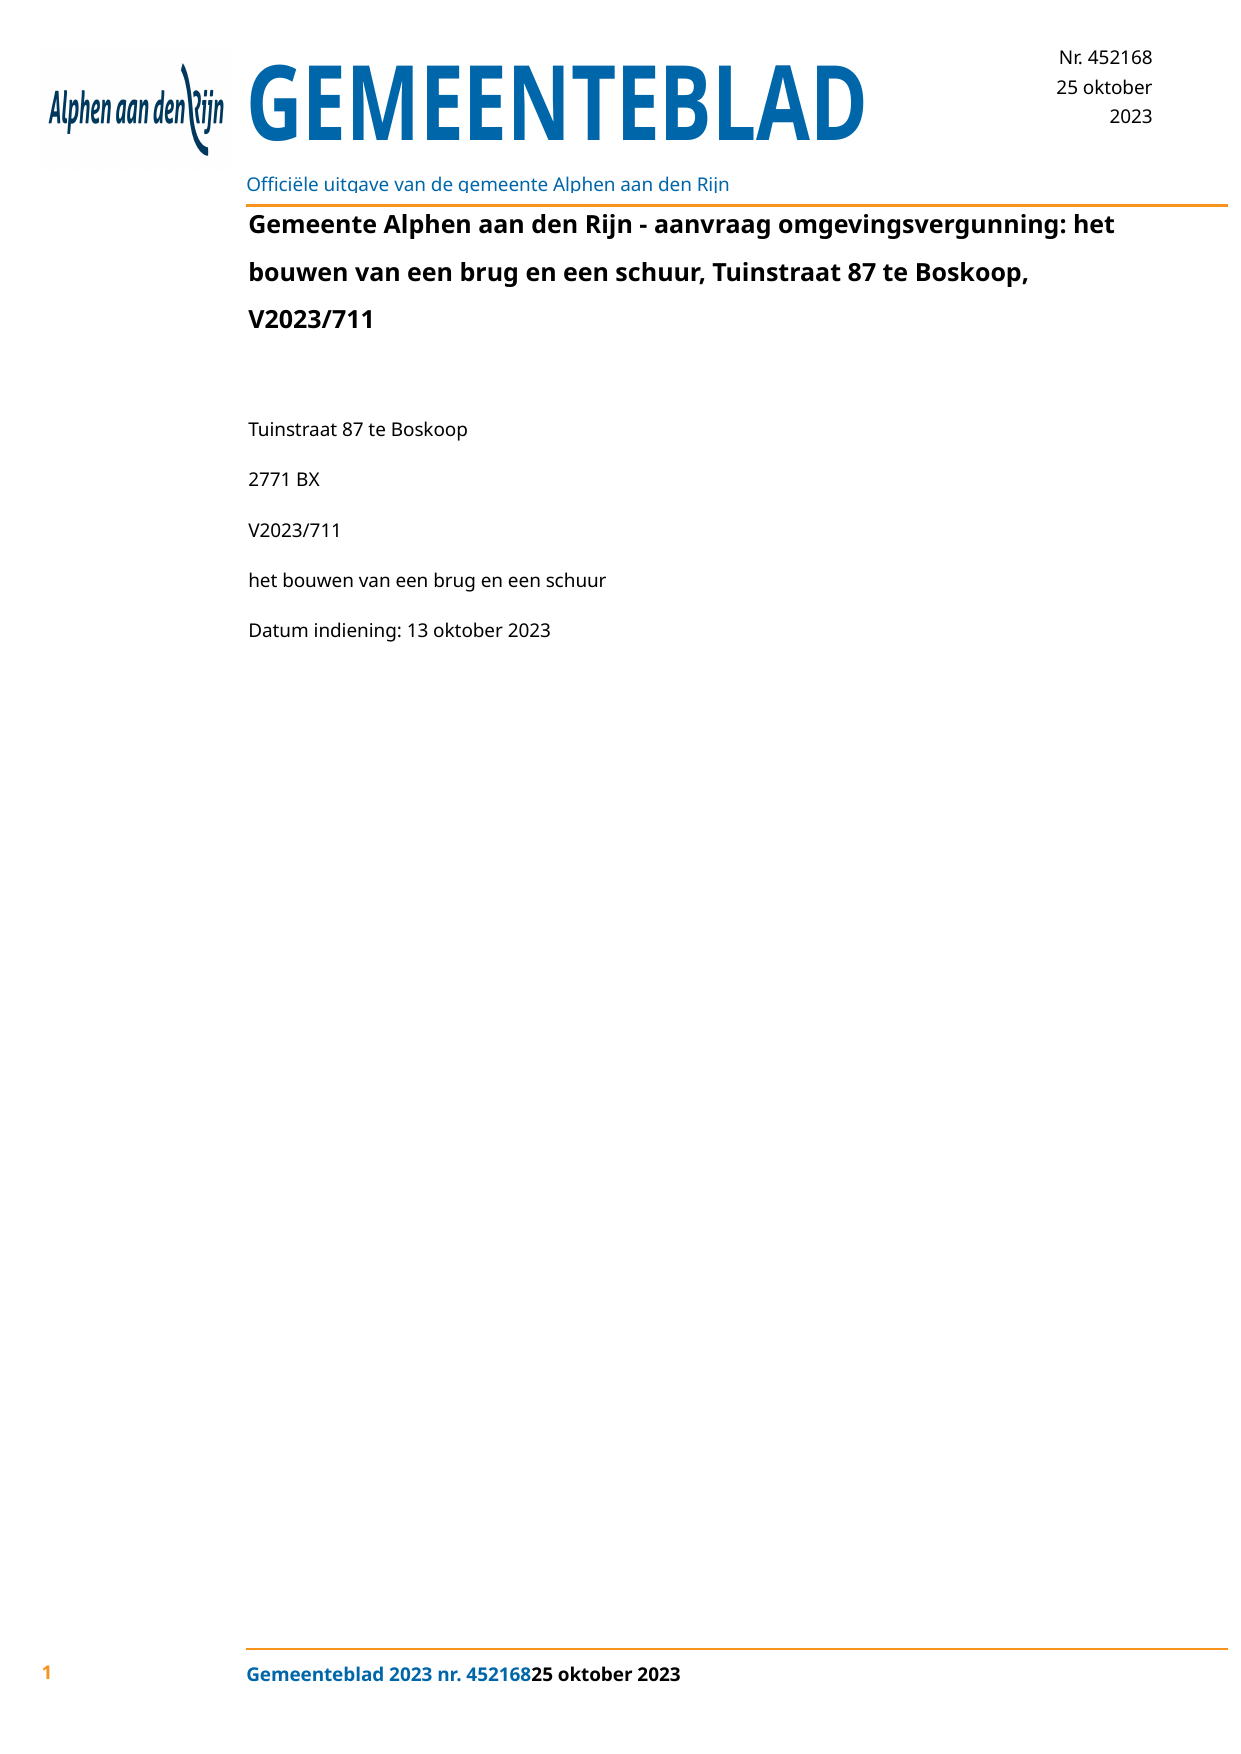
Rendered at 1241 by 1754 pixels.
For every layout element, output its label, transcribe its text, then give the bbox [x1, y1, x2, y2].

picture [41, 47, 231, 172]
text V2023/711 [248, 517, 1152, 542]
text Gemeente Alphen aan den Rijn - aanvraag omgevingsvergunning: het bouwen van een brug en een schuur, Tuinstraat 87 te Boskoop, V2023/711 [248, 207, 1152, 336]
text Datum indiening: 13 oktober 2023 [248, 618, 1152, 643]
text 2771 BX [248, 466, 1152, 492]
text het bouwen van een brug en een schuur [248, 567, 1152, 593]
text Tuinstraat 87 te Boskoop [248, 416, 1152, 442]
